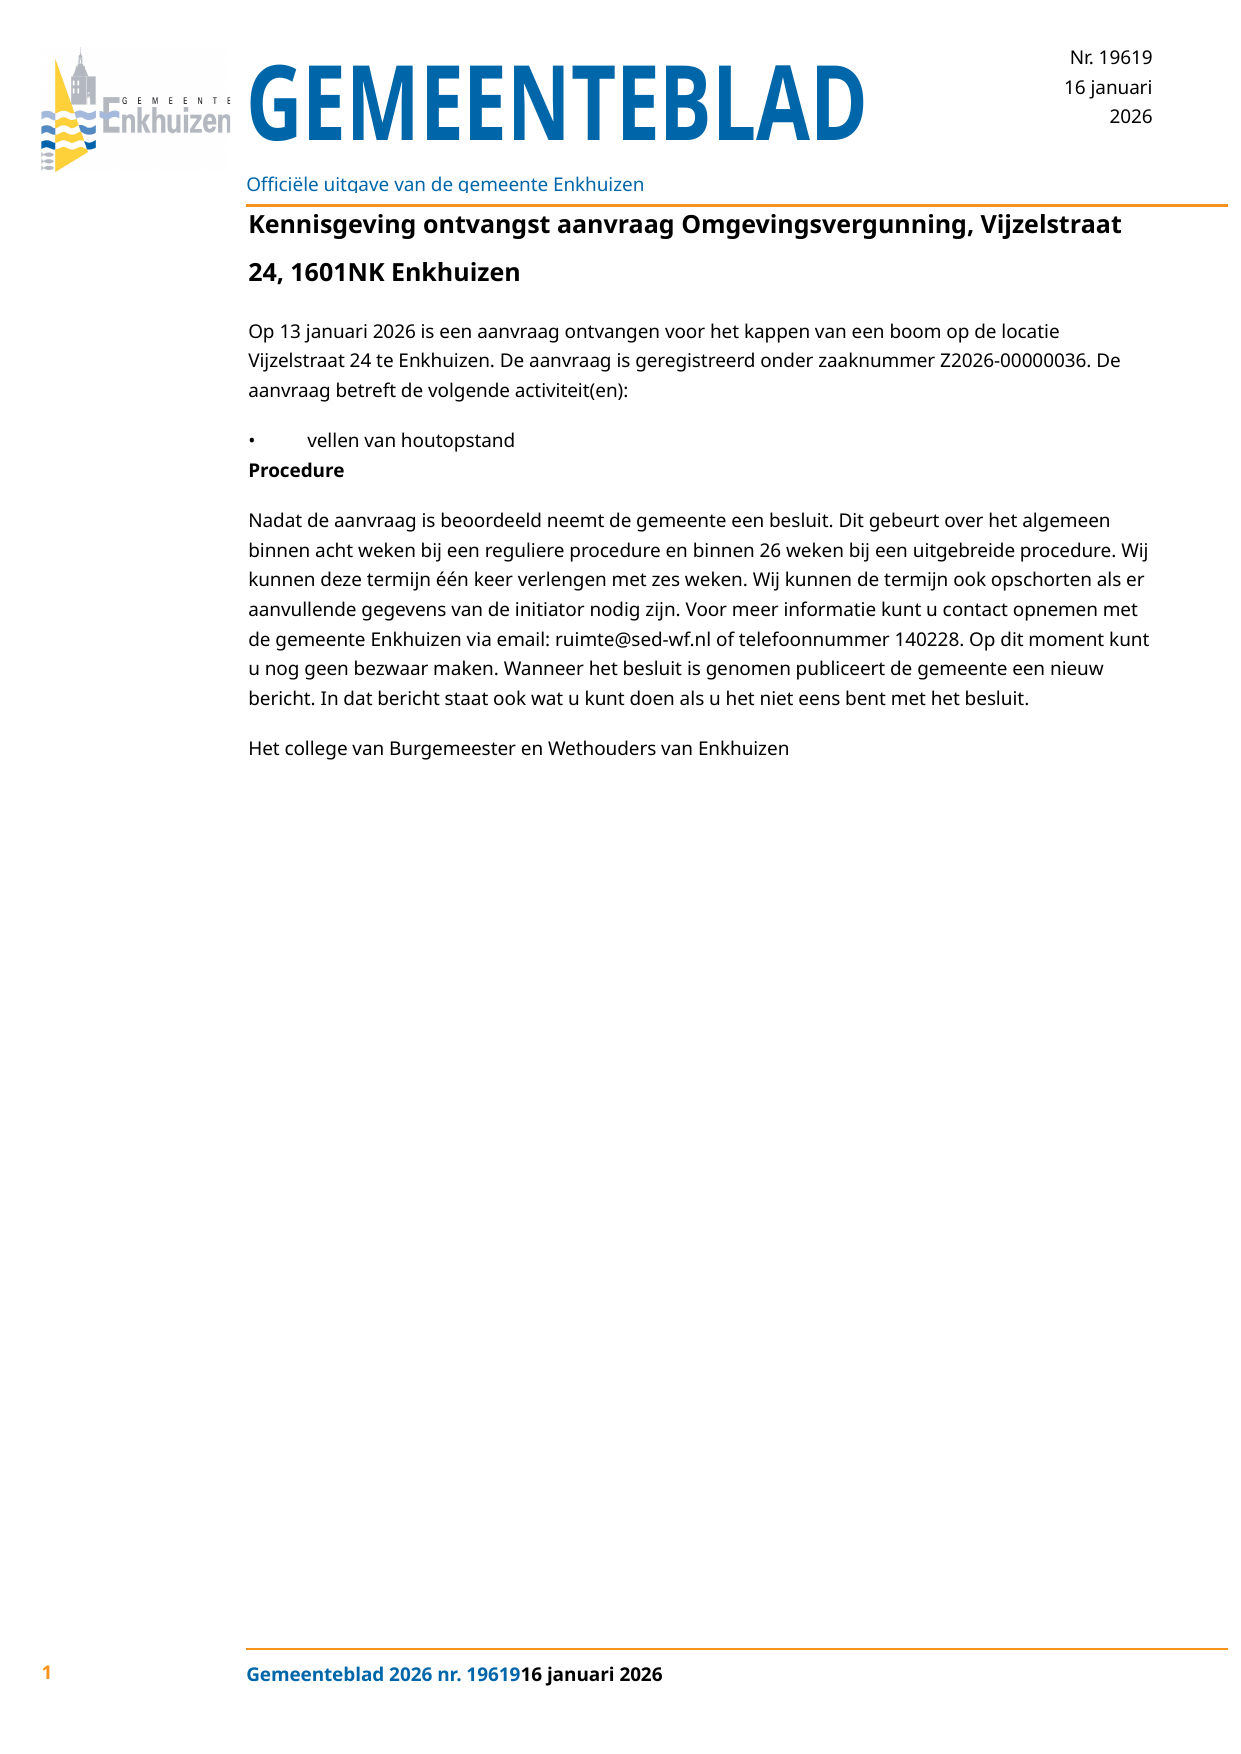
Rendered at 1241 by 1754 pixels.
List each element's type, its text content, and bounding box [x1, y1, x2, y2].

text Het college van Burgemeester en Wethouders van Enkhuizen [248, 735, 1152, 761]
picture [41, 47, 231, 172]
text Procedure [248, 457, 1152, 483]
list vellen van houtopstand [248, 427, 1152, 453]
text Nadat de aanvraag is beoordeeld neemt de gemeente een besluit. Dit gebeurt over het algemeen binnen acht weken bij een reguliere procedure en binnen 26 weken bij een uitgebreide procedure. Wij kunnen deze termijn één keer verlengen met zes weken. Wij kunnen de termijn ook opschorten als er aanvullende gegevens van de initiator nodig zijn. Voor meer informatie kunt u contact opnemen met de gemeente Enkhuizen via email: ruimte@sed-wf.nl of telefoonnummer 140228. Op dit moment kunt u nog geen bezwaar maken. Wanneer het besluit is genomen publiceert de gemeente een nieuw bericht. In dat bericht staat ook wat u kunt doen als u het niet eens bent met het besluit. [248, 507, 1152, 711]
text Kennisgeving ontvangst aanvraag Omgevingsvergunning, Vijzelstraat 24, 1601NK Enkhuizen [248, 207, 1152, 288]
text Op 13 januari 2026 is een aanvraag ontvangen voor het kappen van een boom op de locatie Vijzelstraat 24 te Enkhuizen. De aanvraag is geregistreerd onder zaaknummer Z2026-00000036. De aanvraag betreft de volgende activiteit(en): [248, 318, 1152, 403]
